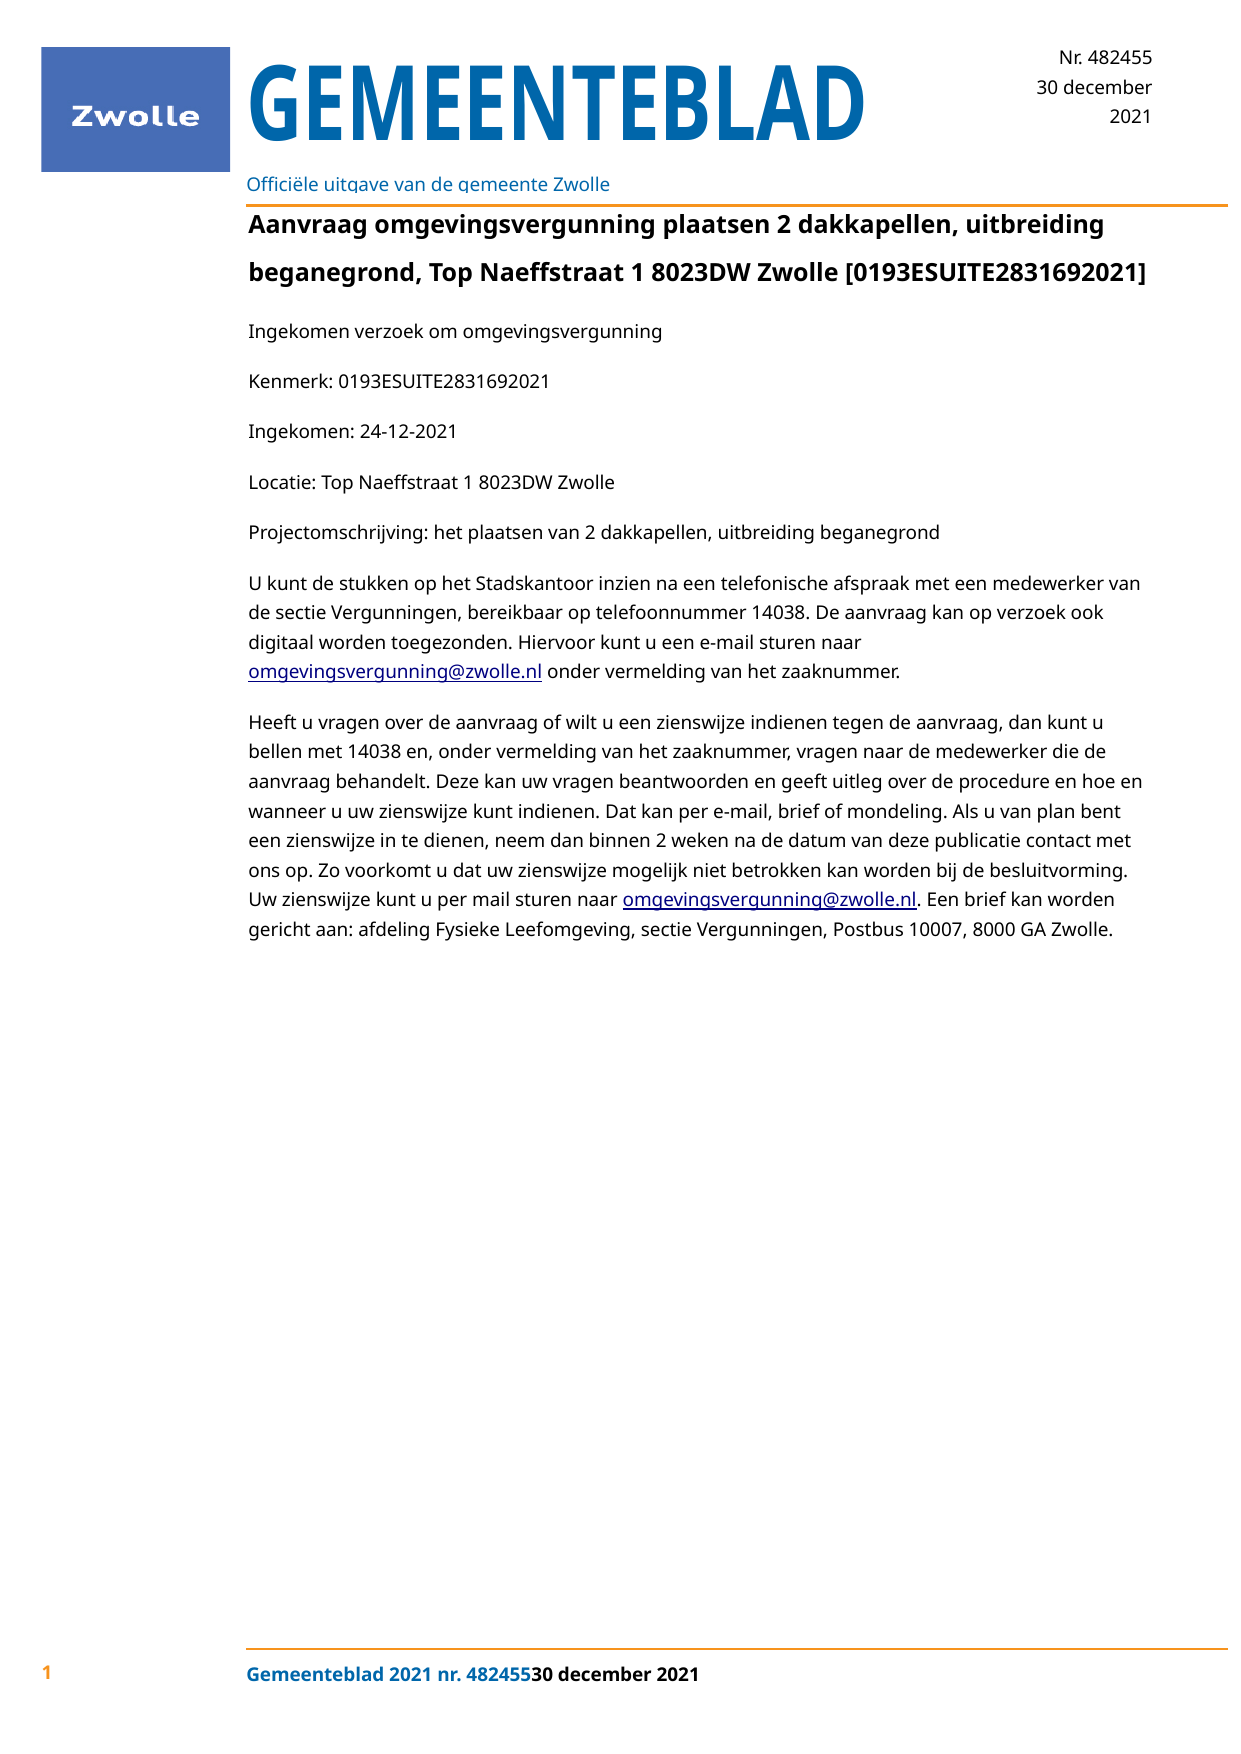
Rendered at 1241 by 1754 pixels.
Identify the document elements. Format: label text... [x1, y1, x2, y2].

picture [41, 47, 231, 172]
text Ingekomen verzoek om omgevingsvergunning [248, 318, 1152, 344]
text Ingekomen: 24-12-2021 [248, 419, 1152, 444]
text Projectomschrijving: het plaatsen van 2 dakkapellen, uitbreiding beganegrond [248, 519, 1152, 545]
text Aanvraag omgevingsvergunning plaatsen 2 dakkapellen, uitbreiding beganegrond, Top Naeffstraat 1 8023DW Zwolle [0193ESUITE2831692021] [248, 207, 1152, 288]
text Locatie: Top Naeffstraat 1 8023DW Zwolle [248, 469, 1152, 495]
text U kunt de stukken op het Stadskantoor inzien na een telefonische afspraak met een medewerker van de sectie Vergunningen, bereikbaar op telefoonnummer 14038. De aanvraag kan op verzoek ook digitaal worden toegezonden. Hiervoor kunt u een e-mail sturen naar omgevingsvergunning@zwolle.nl onder vermelding van het zaaknummer. [248, 570, 1152, 684]
text Heeft u vragen over de aanvraag of wilt u een zienswijze indienen tegen de aanvraag, dan kunt u bellen met 14038 en, onder vermelding van het zaaknummer, vragen naar de medewerker die de aanvraag behandelt. Deze kan uw vragen beantwoorden en geeft uitleg over de procedure en hoe en wanneer u uw zienswijze kunt indienen. Dat kan per e-mail, brief of mondeling. Als u van plan bent een zienswijze in te dienen, neem dan binnen 2 weken na de datum van deze publicatie contact met ons op. Zo voorkomt u dat uw zienswijze mogelijk niet betrokken kan worden bij de besluitvorming. Uw zienswijze kunt u per mail sturen naar omgevingsvergunning@zwolle.nl. Een brief kan worden gericht aan: afdeling Fysieke Leefomgeving, sectie Vergunningen, Postbus 10007, 8000 GA Zwolle. [248, 709, 1152, 942]
text Kenmerk: 0193ESUITE2831692021 [248, 368, 1152, 394]
